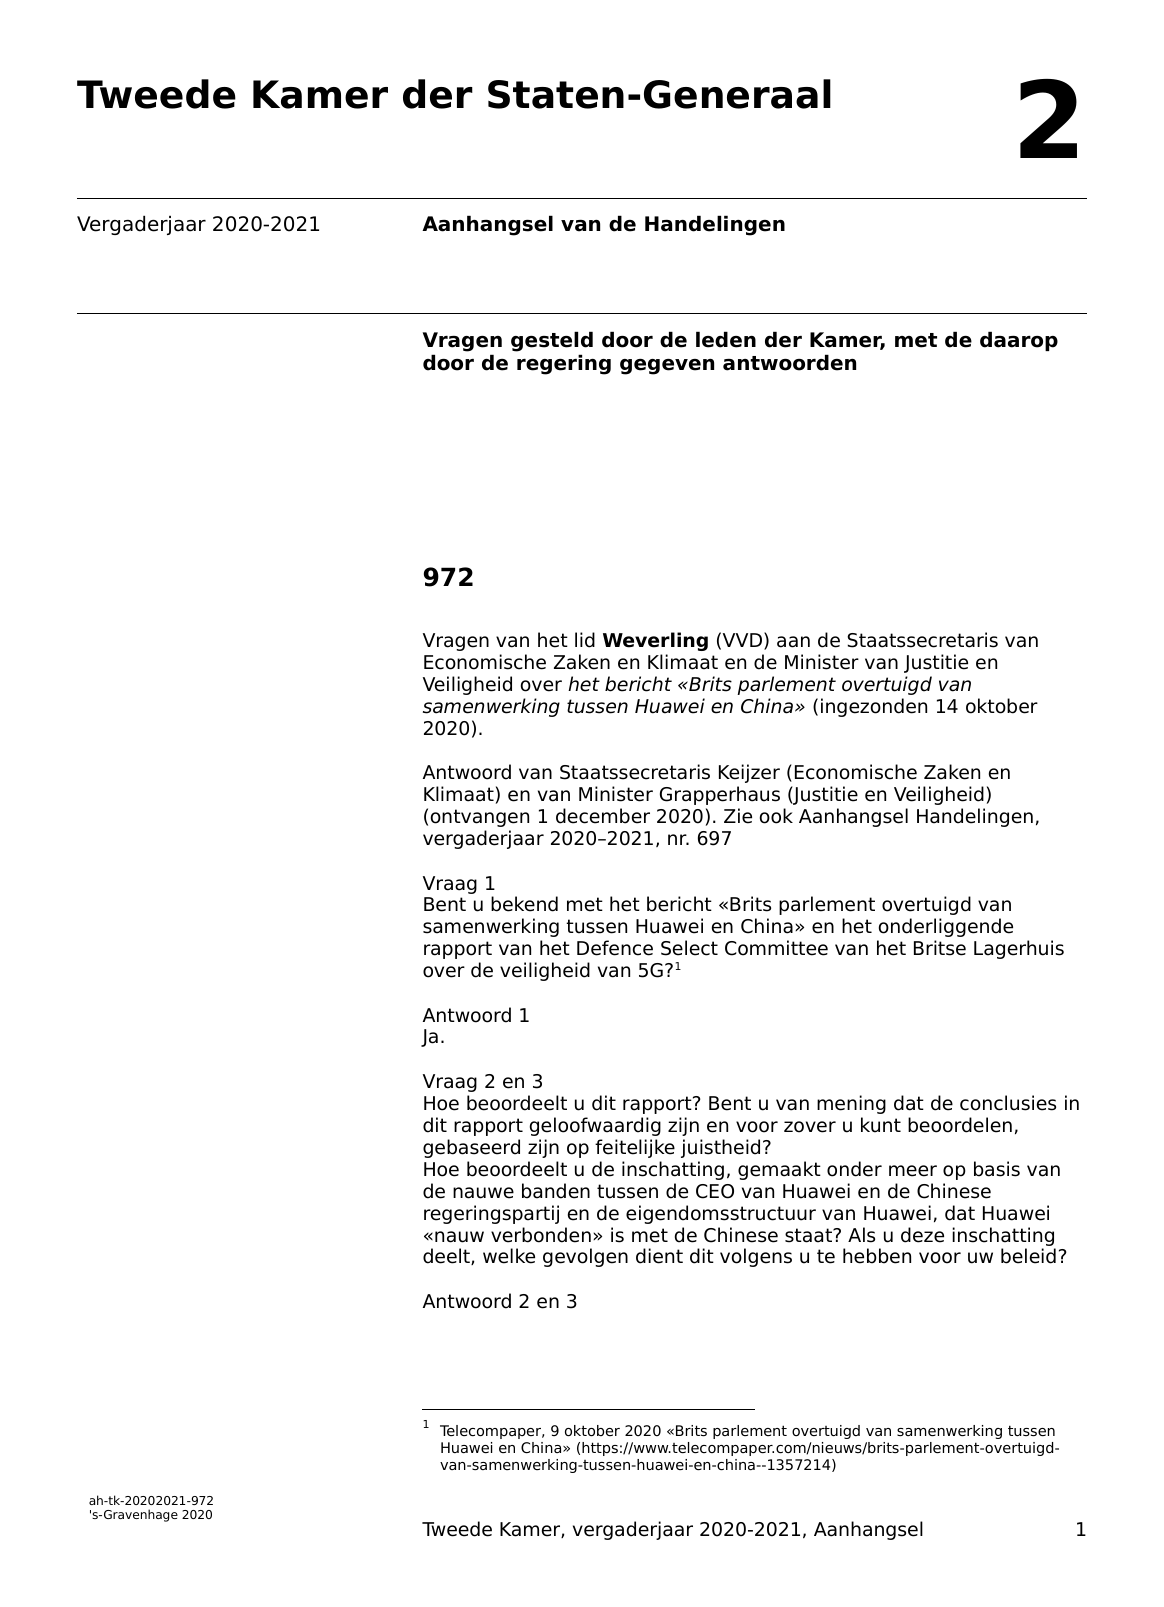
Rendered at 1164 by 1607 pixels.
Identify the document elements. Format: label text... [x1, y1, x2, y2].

table_cell [77, 314, 422, 375]
table_cell Aanhangsel van de Handelingen [422, 199, 1087, 313]
table_header 2 [886, 59, 1087, 198]
table_cell Vragen gesteld door de leden der Kamer, met de daarop door de regering gegeven antwoorden [422, 314, 1087, 375]
table_header Tweede Kamer der Staten-Generaal [77, 59, 886, 198]
table_cell Vergaderjaar 2020-2021 [77, 199, 422, 313]
text Hoe beoordeelt u de inschatting, gemaakt onder meer op basis van de nauwe banden tussen de CEO van Huawei en de Chinese regeringspartij en de eigendomsstructuur van Huawei, dat Huawei «nauw verbonden» is met de Chinese staat? Als u deze inschatting deelt, welke gevolgen dient dit volgens u te hebben voor uw beleid? [422, 1158, 1087, 1268]
text Antwoord 1 [422, 1004, 1087, 1026]
text Hoe beoordeelt u dit rapport? Bent u van mening dat de conclusies in dit rapport geloofwaardig zijn en voor zover u kunt beoordelen, gebaseerd zijn op feitelijke juistheid? [422, 1093, 1087, 1158]
text 972 [422, 563, 1087, 592]
text Antwoord 2 en 3 [422, 1291, 1087, 1313]
text Telecompaper, 9 oktober 2020 «Brits parlement overtuigd van samenwerking tussen Huawei en China» (https://www.telecompaper.com/nieuws/brits-parlement-overtuigd-van-samenwerking-tussen-huawei-en-china--1357214) [422, 1418, 1087, 1474]
text Bent u bekend met het bericht «Brits parlement overtuigd van samenwerking tussen Huawei en China» en het onderliggende rapport van het Defence Select Committee van het Britse Lagerhuis over de veiligheid van 5G? [422, 894, 1087, 982]
text Vraag 2 en 3 [422, 1071, 1087, 1093]
text Antwoord van Staatssecretaris Keijzer (Economische Zaken en Klimaat) en van Minister Grapperhaus (Justitie en Veiligheid) (ontvangen 1 december 2020). Zie ook Aanhangsel Handelingen, vergaderjaar 2020–2021, nr. 697 [422, 762, 1087, 850]
text Vraag 1 [422, 872, 1087, 894]
text 's-Gravenhage 2020 [88, 1508, 323, 1522]
text Vragen van het lid Weverling (VVD) aan de Staatssecretaris van Economische Zaken en Klimaat en de Minister van Justitie en Veiligheid over het bericht «Brits parlement overtuigd van samenwerking tussen Huawei en China» (ingezonden 14 oktober 2020). [422, 630, 1087, 740]
text ah-tk-20202021-972 [88, 1494, 323, 1508]
text Ja. [422, 1026, 1087, 1048]
